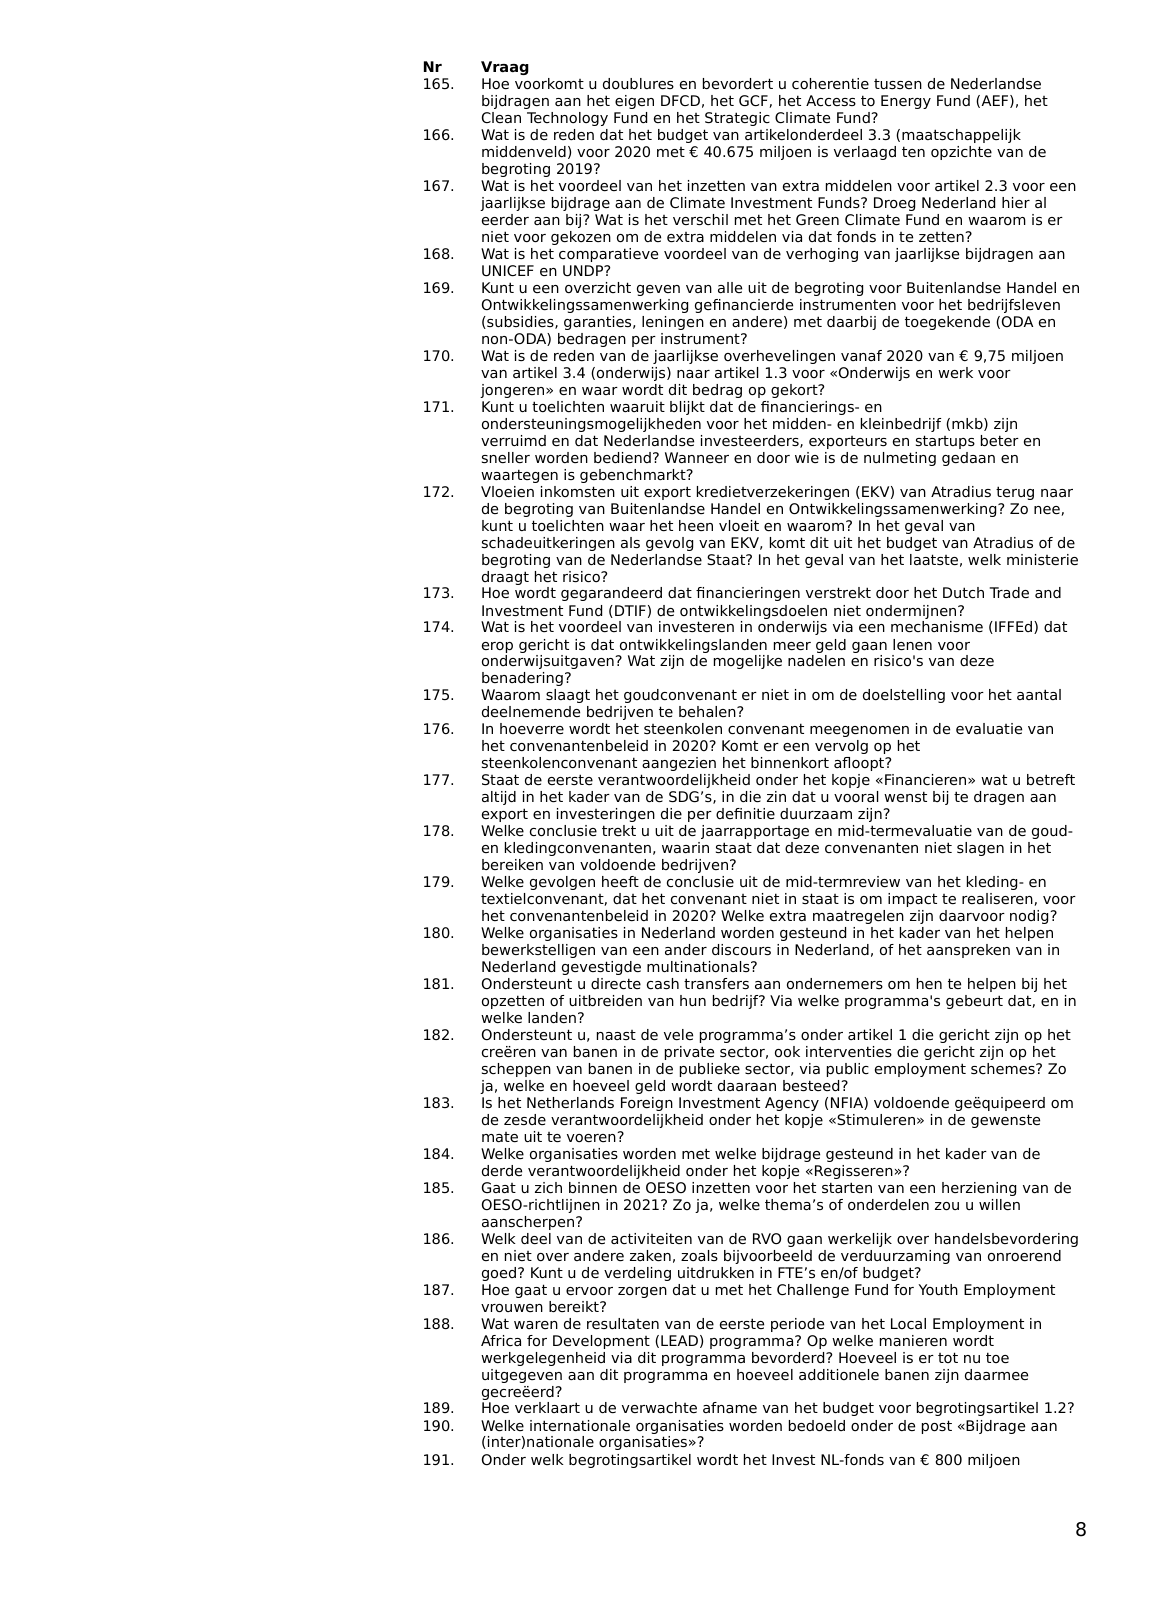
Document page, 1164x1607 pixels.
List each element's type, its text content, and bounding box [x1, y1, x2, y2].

table_cell Welke organisaties in Nederland worden gesteund in het kader van het helpen bewerkstelligen van een ander discours in Nederland, of het aanspreken van in Nederland gevestigde multinationals? [475, 925, 1087, 976]
table_cell Is het Netherlands Foreign Investment Agency (NFIA) voldoende geëquipeerd om de zesde verantwoordelijkheid onder het kopje «Stimuleren» in de gewenste mate uit te voeren? [475, 1095, 1087, 1146]
table_cell Wat is het comparatieve voordeel van de verhoging van jaarlijkse bijdragen aan UNICEF en UNDP? [475, 246, 1087, 280]
table_cell 178. [422, 823, 475, 874]
table_cell Staat de eerste verantwoordelijkheid onder het kopje «Financieren» wat u betreft altijd in het kader van de SDG’s, in die zin dat u vooral wenst bij te dragen aan export en investeringen die per definitie duurzaam zijn? [475, 772, 1087, 823]
table_cell 186. [422, 1231, 475, 1282]
table_cell 191. [422, 1451, 475, 1468]
table_cell Welke conclusie trekt u uit de jaarrapportage en mid-termevaluatie van de goud- en kledingconvenanten, waarin staat dat deze convenanten niet slagen in het bereiken van voldoende bedrijven? [475, 823, 1087, 874]
table_cell 175. [422, 687, 475, 721]
table_cell Wat is het voordeel van investeren in onderwijs via een mechanisme (IFFEd) dat erop gericht is dat ontwikkelingslanden meer geld gaan lenen voor onderwijsuitgaven? Wat zijn de mogelijke nadelen en risico's van deze benadering? [475, 619, 1087, 687]
table_cell Kunt u een overzicht geven van alle uit de begroting voor Buitenlandse Handel en Ontwikkelingssamenwerking gefinancierde instrumenten voor het bedrijfsleven (subsidies, garanties, leningen en andere) met daarbij de toegekende (ODA en non-ODA) bedragen per instrument? [475, 280, 1087, 348]
table_cell 183. [422, 1095, 475, 1146]
table_cell In hoeverre wordt het steenkolen convenant meegenomen in de evaluatie van het convenantenbeleid in 2020? Komt er een vervolg op het steenkolenconvenant aangezien het binnenkort afloopt? [475, 721, 1087, 772]
table_cell Onder welk begrotingsartikel wordt het Invest NL-fonds van € 800 miljoen [475, 1451, 1087, 1468]
table_cell Gaat u zich binnen de OESO inzetten voor het starten van een herziening van de OESO-richtlijnen in 2021? Zo ja, welke thema’s of onderdelen zou u willen aanscherpen? [475, 1180, 1087, 1231]
table_cell Hoe gaat u ervoor zorgen dat u met het Challenge Fund for Youth Employment vrouwen bereikt? [475, 1282, 1087, 1316]
table_cell Welke internationale organisaties worden bedoeld onder de post «Bijdrage aan (inter)nationale organisaties»? [475, 1418, 1087, 1451]
table_cell 185. [422, 1180, 475, 1231]
table_cell Wat is de reden dat het budget van artikelonderdeel 3.3 (maatschappelijk middenveld) voor 2020 met € 40.675 miljoen is verlaagd ten opzichte van de begroting 2019? [475, 127, 1087, 178]
table_cell 174. [422, 619, 475, 687]
table_cell 179. [422, 874, 475, 925]
table_cell 165. [422, 76, 475, 127]
table_cell 189. [422, 1400, 475, 1417]
table_cell Hoe wordt gegarandeerd dat financieringen verstrekt door het Dutch Trade and Investment Fund (DTIF) de ontwikkelingsdoelen niet ondermijnen? [475, 585, 1087, 619]
table_cell 182. [422, 1027, 475, 1095]
table_cell 171. [422, 399, 475, 483]
table_cell Vloeien inkomsten uit export kredietverzekeringen (EKV) van Atradius terug naar de begroting van Buitenlandse Handel en Ontwikkelingssamenwerking? Zo nee, kunt u toelichten waar het heen vloeit en waarom? In het geval van schadeuitkeringen als gevolg van EKV, komt dit uit het budget van Atradius of de begroting van de Nederlandse Staat? In het geval van het laatste, welk ministerie draagt het risico? [475, 484, 1087, 585]
table_cell 180. [422, 925, 475, 976]
table_cell 168. [422, 246, 475, 280]
table_cell Ondersteunt u directe cash transfers aan ondernemers om hen te helpen bij het opzetten of uitbreiden van hun bedrijf? Via welke programma's gebeurt dat, en in welke landen? [475, 976, 1087, 1027]
table_cell 167. [422, 178, 475, 246]
table_cell 181. [422, 976, 475, 1027]
table_cell Ondersteunt u, naast de vele programma’s onder artikel 1 die gericht zijn op het creëren van banen in de private sector, ook interventies die gericht zijn op het scheppen van banen in de publieke sector, via public employment schemes? Zo ja, welke en hoeveel geld wordt daaraan besteed? [475, 1027, 1087, 1095]
table_cell Wat is het voordeel van het inzetten van extra middelen voor artikel 2.3 voor een jaarlijkse bijdrage aan de Climate Investment Funds? Droeg Nederland hier al eerder aan bij? Wat is het verschil met het Green Climate Fund en waarom is er niet voor gekozen om de extra middelen via dat fonds in te zetten? [475, 178, 1087, 246]
table_cell 176. [422, 721, 475, 772]
table_cell Welke organisaties worden met welke bijdrage gesteund in het kader van de derde verantwoordelijkheid onder het kopje «Regisseren»? [475, 1146, 1087, 1180]
table_cell 184. [422, 1146, 475, 1180]
table_cell Hoe verklaart u de verwachte afname van het budget voor begrotingsartikel 1.2? [475, 1400, 1087, 1417]
table_cell 172. [422, 484, 475, 585]
table_cell Wat is de reden van de jaarlijkse overhevelingen vanaf 2020 van € 9,75 miljoen van artikel 3.4 (onderwijs) naar artikel 1.3 voor «Onderwijs en werk voor jongeren» en waar wordt dit bedrag op gekort? [475, 348, 1087, 399]
table_header Vraag [475, 59, 1087, 76]
table_cell 177. [422, 772, 475, 823]
table_cell 188. [422, 1316, 475, 1400]
table_header Nr [422, 59, 475, 76]
table_cell Hoe voorkomt u doublures en bevordert u coherentie tussen de Nederlandse bijdragen aan het eigen DFCD, het GCF, het Access to Energy Fund (AEF), het Clean Technology Fund en het Strategic Climate Fund? [475, 76, 1087, 127]
table_cell 173. [422, 585, 475, 619]
table_cell Kunt u toelichten waaruit blijkt dat de financierings- en ondersteuningsmogelijkheden voor het midden- en kleinbedrijf (mkb) zijn verruimd en dat Nederlandse investeerders, exporteurs en startups beter en sneller worden bediend? Wanneer en door wie is de nulmeting gedaan en waartegen is gebenchmarkt? [475, 399, 1087, 483]
table_cell 187. [422, 1282, 475, 1316]
table_cell 170. [422, 348, 475, 399]
table_cell Welke gevolgen heeft de conclusie uit de mid-termreview van het kleding- en textielconvenant, dat het convenant niet in staat is om impact te realiseren, voor het convenantenbeleid in 2020? Welke extra maatregelen zijn daarvoor nodig? [475, 874, 1087, 925]
table_cell Waarom slaagt het goudconvenant er niet in om de doelstelling voor het aantal deelnemende bedrijven te behalen? [475, 687, 1087, 721]
table_cell 166. [422, 127, 475, 178]
table_cell Welk deel van de activiteiten van de RVO gaan werkelijk over handelsbevordering en niet over andere zaken, zoals bijvoorbeeld de verduurzaming van onroerend goed? Kunt u de verdeling uitdrukken in FTE’s en/of budget? [475, 1231, 1087, 1282]
table_cell 190. [422, 1418, 475, 1451]
table_cell Wat waren de resultaten van de eerste periode van het Local Employment in Africa for Development (LEAD) programma? Op welke manieren wordt werkgelegenheid via dit programma bevorderd? Hoeveel is er tot nu toe uitgegeven aan dit programma en hoeveel additionele banen zijn daarmee gecreëerd? [475, 1316, 1087, 1400]
table_cell 169. [422, 280, 475, 348]
